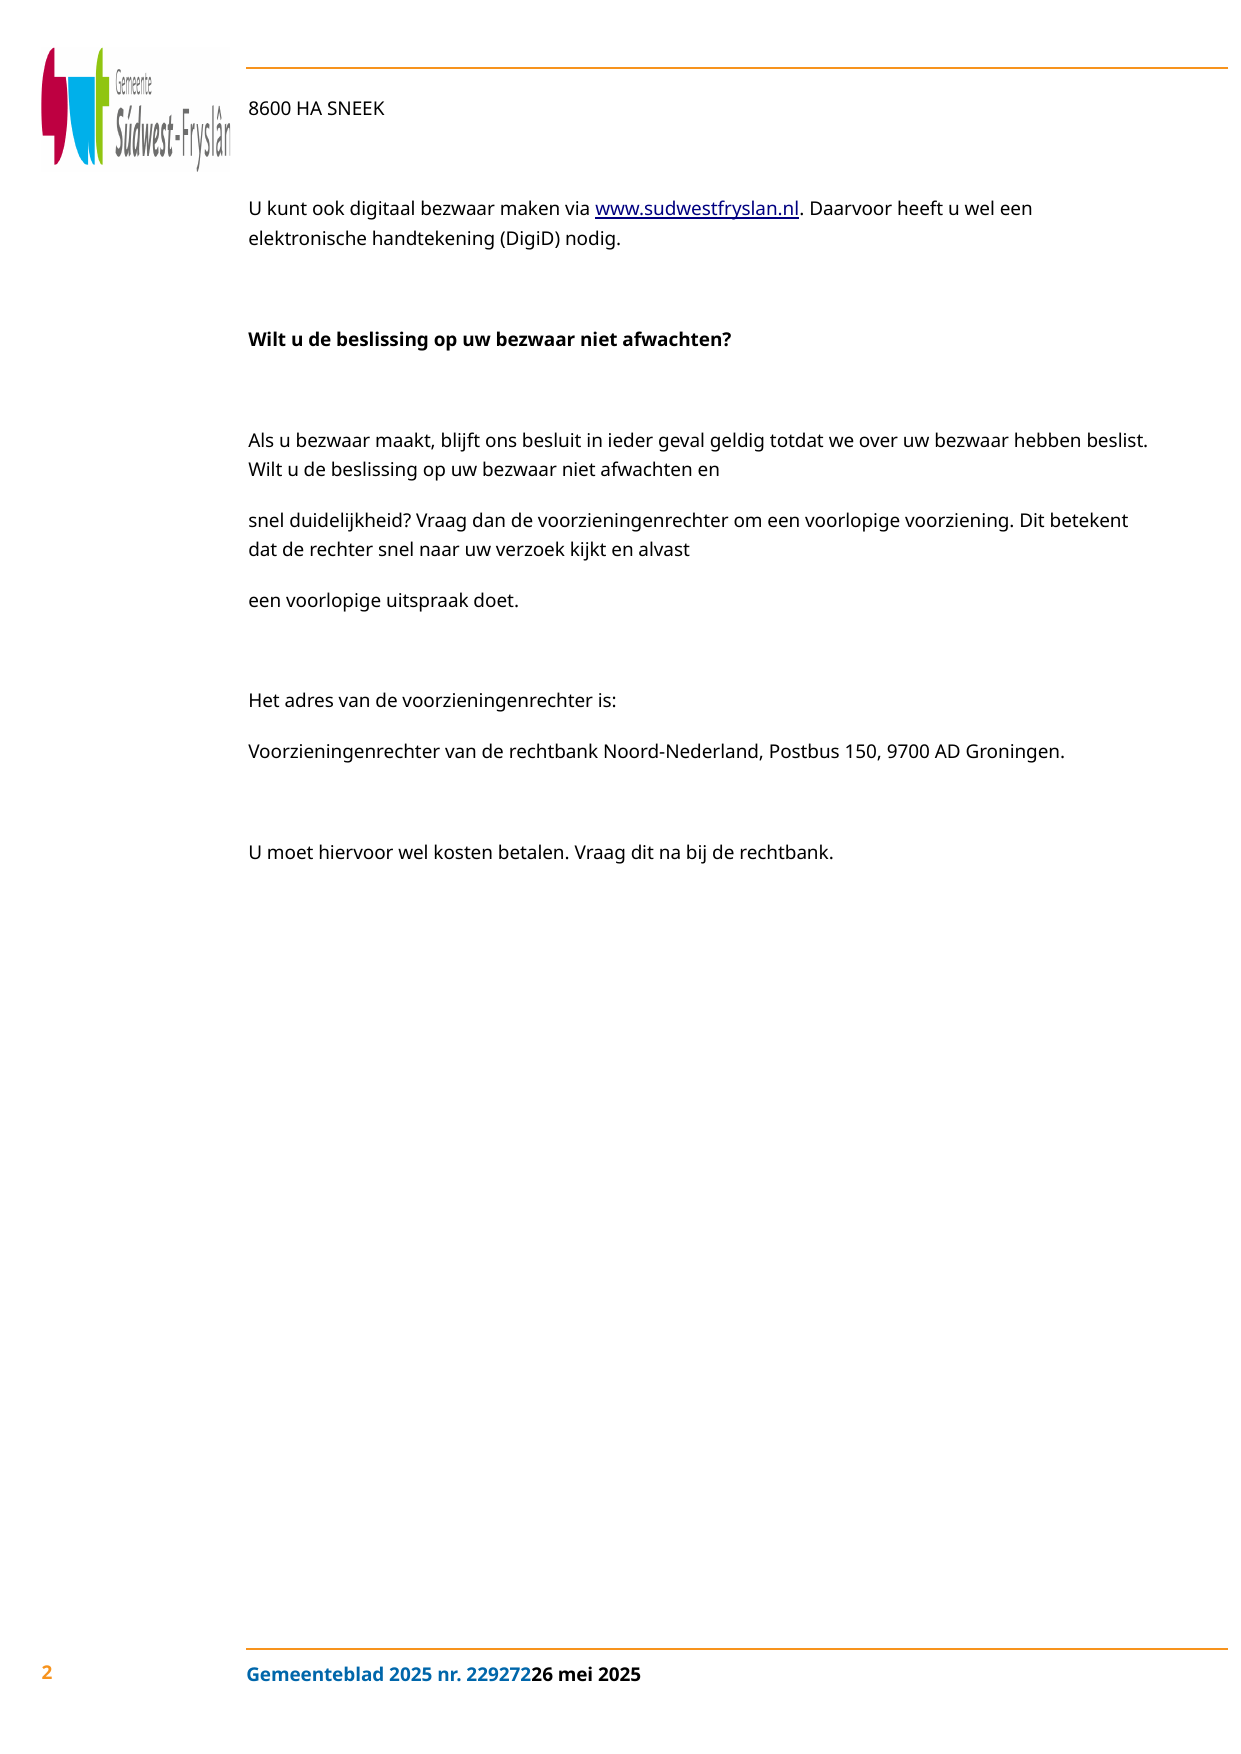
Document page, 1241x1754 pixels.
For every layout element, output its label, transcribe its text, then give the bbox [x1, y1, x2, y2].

text snel duidelijkheid? Vraag dan de voorzieningenrechter om een voorlopige voorziening. Dit betekent dat de rechter snel naar uw verzoek kijkt en alvast [248, 507, 1152, 562]
picture [41, 47, 231, 172]
text U kunt ook digitaal bezwaar maken via www.sudwestfryslan.nl. Daarvoor heeft u wel een elektronische handtekening (DigiD) nodig. [248, 196, 1152, 251]
text 8600 HA SNEEK [248, 95, 1152, 121]
text Wilt u de beslissing op uw bezwaar niet afwachten? [248, 326, 1152, 352]
text Als u bezwaar maakt, blijft ons besluit in ieder geval geldig totdat we over uw bezwaar hebben beslist. Wilt u de beslissing op uw bezwaar niet afwachten en [248, 427, 1152, 482]
text Het adres van de voorzieningenrechter is: [248, 688, 1152, 713]
text U moet hiervoor wel kosten betalen. Vraag dit na bij de rechtbank. [248, 839, 1152, 865]
text een voorlopige uitspraak doet. [248, 587, 1152, 613]
text Voorzieningenrechter van de rechtbank Noord-Nederland, Postbus 150, 9700 AD Groningen. [248, 738, 1152, 764]
